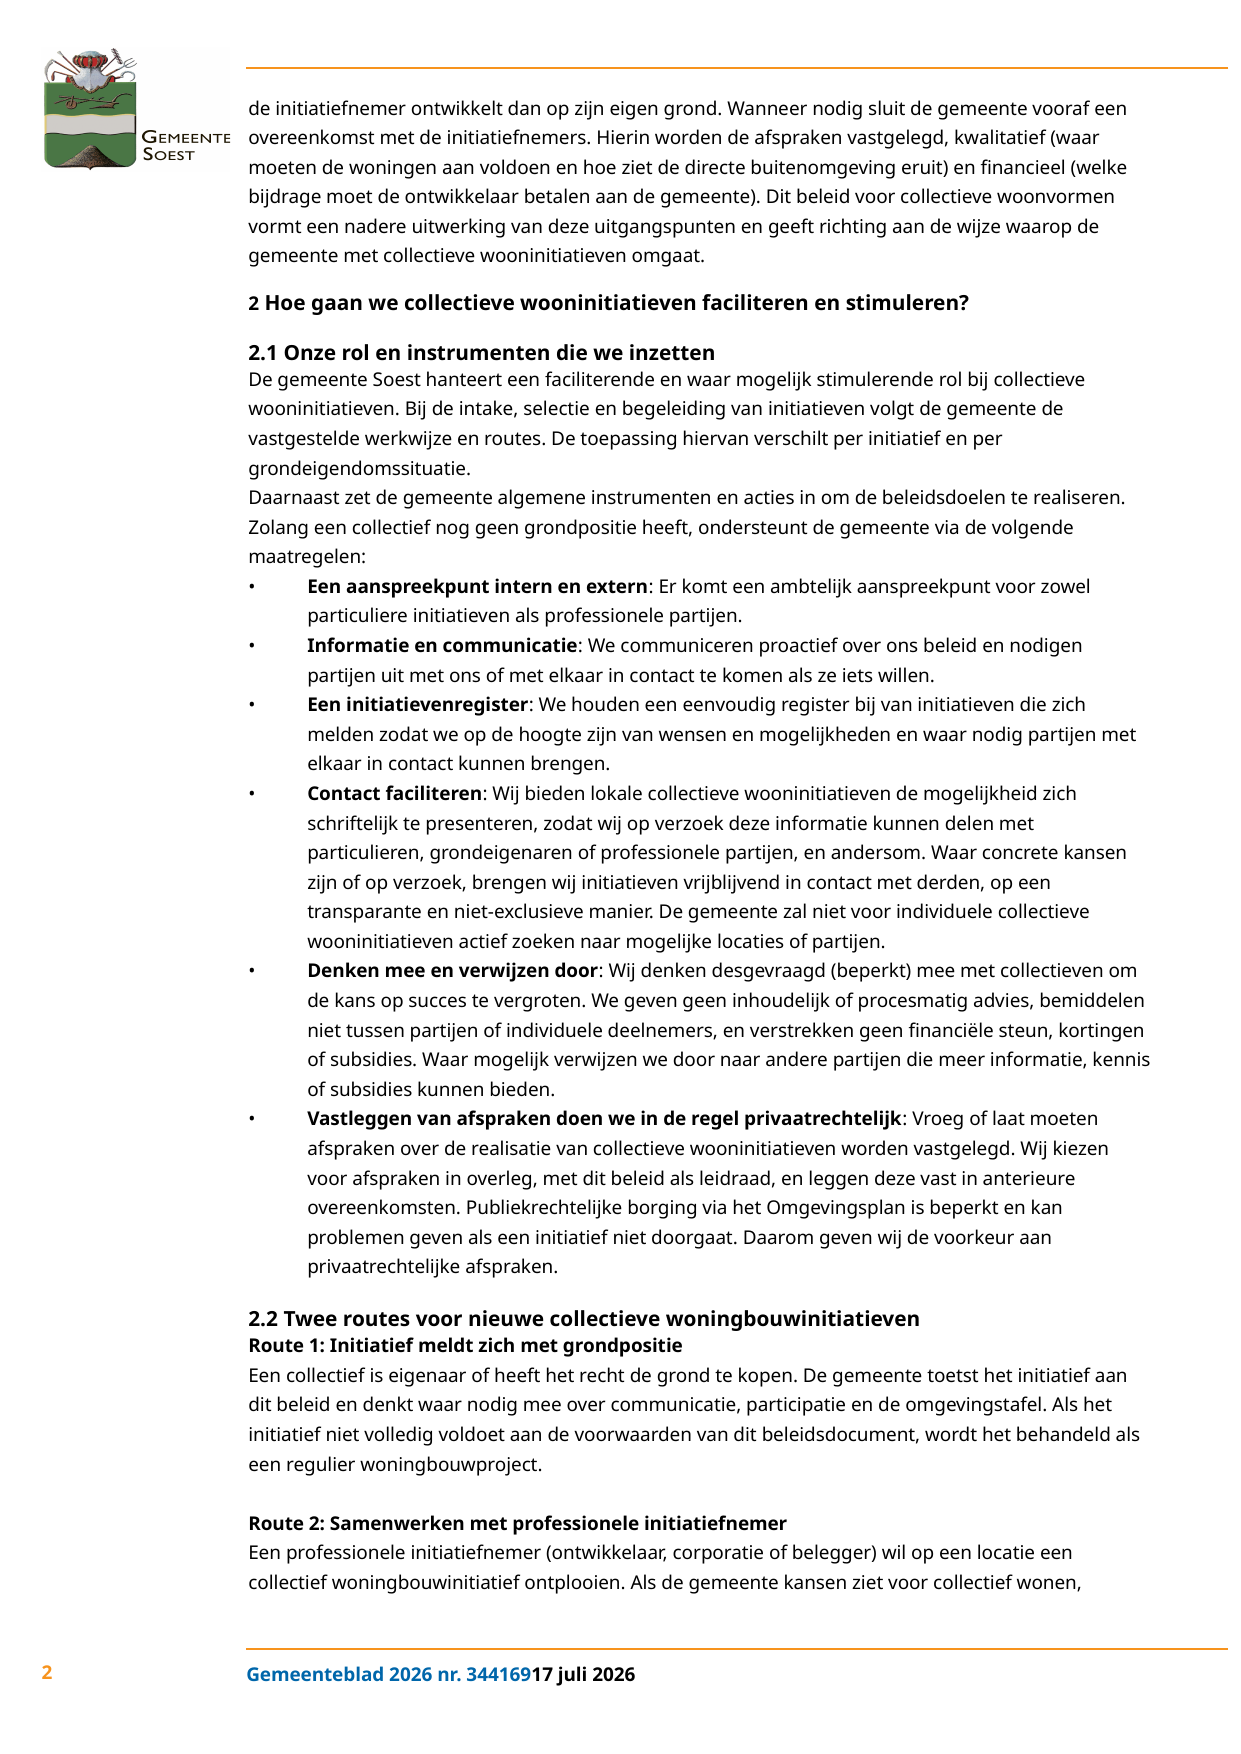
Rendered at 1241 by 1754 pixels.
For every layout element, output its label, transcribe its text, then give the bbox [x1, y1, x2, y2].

text 2 Hoe gaan we collectieve wooninitiatieven faciliteren en stimuleren? [248, 288, 1152, 317]
list Informatie en communicatie: We communiceren proactief over ons beleid en nodigen partijen uit met ons of met elkaar in contact te komen als ze iets willen. [248, 632, 1152, 688]
list Vastleggen van afspraken doen we in de regel privaatrechtelijk: Vroeg of laat moeten afspraken over de realisatie van collectieve wooninitiatieven worden vastgelegd. Wij kiezen voor afspraken in overleg, met dit beleid als leidraad, en leggen deze vast in anterieure overeenkomsten. Publiekrechtelijke borging via het Omgevingsplan is beperkt en kan problemen geven als een initiatief niet doorgaat. Daarom geven wij de voorkeur aan privaatrechtelijke afspraken. [248, 1106, 1152, 1279]
text Daarnaast zet de gemeente algemene instrumenten en acties in om de beleidsdoelen te realiseren. Zolang een collectief nog geen grondpositie heeft, ondersteunt de gemeente via de volgende maatregelen: [248, 484, 1152, 569]
list Contact faciliteren: Wij bieden lokale collectieve wooninitiatieven de mogelijkheid zich schriftelijk te presenteren, zodat wij op verzoek deze informatie kunnen delen met particulieren, grondeigenaren of professionele partijen, en andersom. Waar concrete kansen zijn of op verzoek, brengen wij initiatieven vrijblijvend in contact met derden, op een transparante en niet-exclusieve manier. De gemeente zal niet voor individuele collectieve wooninitiatieven actief zoeken naar mogelijke locaties of partijen. [248, 780, 1152, 954]
text Een collectief is eigenaar of heeft het recht de grond te kopen. De gemeente toetst het initiatief aan dit beleid en denkt waar nodig mee over communicatie, participatie en de omgevingstafel. Als het initiatief niet volledig voldoet aan de voorwaarden van dit beleidsdocument, wordt het behandeld als een regulier woningbouwproject. [248, 1362, 1152, 1476]
text Route 1: Initiatief meldt zich met grondpositie [248, 1332, 1152, 1358]
list Denken mee en verwijzen door: Wij denken desgevraagd (beperkt) mee met collectieven om de kans op succes te vergroten. We geven geen inhoudelijk of procesmatig advies, bemiddelen niet tussen partijen of individuele deelnemers, en verstrekken geen financiële steun, kortingen of subsidies. Waar mogelijk verwijzen we door naar andere partijen die meer informatie, kennis of subsidies kunnen bieden. [248, 958, 1152, 1102]
text 2.2 Twee routes voor nieuwe collectieve woningbouwinitiatieven [248, 1304, 1152, 1332]
text Route 2: Samenwerken met professionele initiatiefnemer [248, 1510, 1152, 1536]
list Een aanspreekpunt intern en extern: Er komt een ambtelijk aanspreekpunt voor zowel particuliere initiatieven als professionele partijen. [248, 573, 1152, 628]
text Een professionele initiatiefnemer (ontwikkelaar, corporatie of belegger) wil op een locatie een collectief woningbouwinitiatief ontplooien. Als de gemeente kansen ziet voor collectief wonen, [248, 1539, 1152, 1595]
text De gemeente Soest hanteert een faciliterende en waar mogelijk stimulerende rol bij collectieve wooninitiatieven. Bij de intake, selectie en begeleiding van initiatieven volgt de gemeente de vastgestelde werkwijze en routes. De toepassing hiervan verschilt per initiatief en per grondeigendomssituatie. [248, 366, 1152, 481]
list Een initiatievenregister: We houden een eenvoudig register bij van initiatieven die zich melden zodat we op de hoogte zijn van wensen en mogelijkheden en waar nodig partijen met elkaar in contact kunnen brengen. [248, 691, 1152, 776]
text de initiatiefnemer ontwikkelt dan op zijn eigen grond. Wanneer nodig sluit de gemeente vooraf een overeenkomst met de initiatiefnemers. Hierin worden de afspraken vastgelegd, kwalitatief (waar moeten de woningen aan voldoen en hoe ziet de directe buitenomgeving eruit) en financieel (welke bijdrage moet de ontwikkelaar betalen aan de gemeente). Dit beleid voor collectieve woonvormen vormt een nadere uitwerking van deze uitgangspunten en geeft richting aan de wijze waarop de gemeente met collectieve wooninitiatieven omgaat. [248, 95, 1152, 268]
picture [41, 47, 231, 172]
text 2.1 Onze rol en instrumenten die we inzetten [248, 338, 1152, 366]
